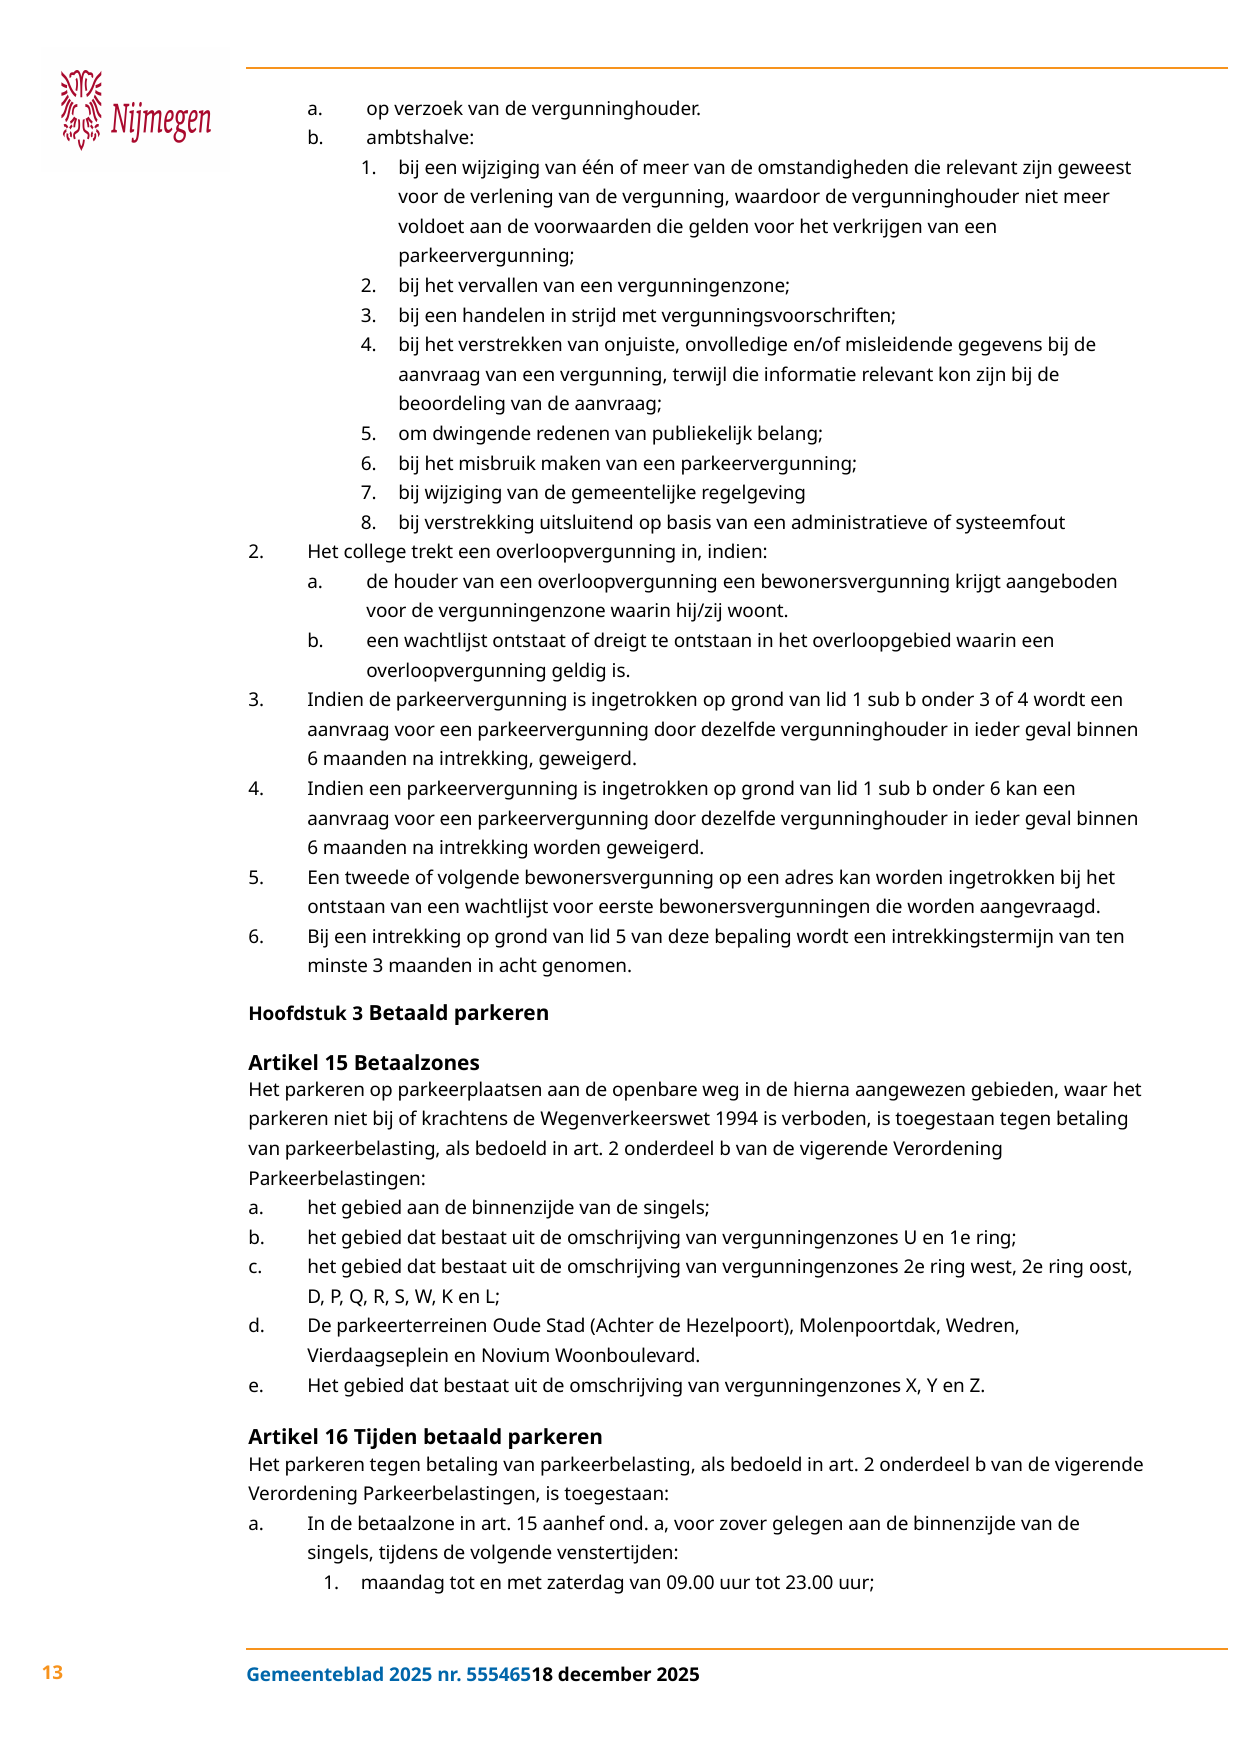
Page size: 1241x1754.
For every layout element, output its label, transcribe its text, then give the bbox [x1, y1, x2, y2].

list bij een wijziging van één of meer van de omstandigheden die relevant zijn geweest voor de verlening van de vergunning, waardoor de vergunninghouder niet meer voldoet aan de voorwaarden die gelden voor het verkrijgen van een parkeervergunning; [361, 154, 1152, 268]
list De parkeerterreinen Oude Stad (Achter de Hezelpoort), Molenpoortdak, Wedren, Vierdaagseplein en Novium Woonboulevard. [248, 1313, 1152, 1368]
list Een tweede of volgende bewonersvergunning op een adres kan worden ingetrokken bij het ontstaan van een wachtlijst voor eerste bewonersvergunningen die worden aangevraagd. [248, 864, 1152, 919]
list op verzoek van de vergunninghouder. [307, 95, 1152, 121]
list het gebied aan de binnenzijde van de singels; [248, 1194, 1152, 1220]
list bij verstrekking uitsluitend op basis van een administratieve of systeemfout [361, 509, 1152, 535]
list bij een handelen in strijd met vergunningsvoorschriften; [361, 302, 1152, 328]
list bij het verstrekken van onjuiste, onvolledige en/of misleidende gegevens bij de aanvraag van een vergunning, terwijl die informatie relevant kon zijn bij de beoordeling van de aanvraag; [361, 331, 1152, 416]
picture [41, 47, 231, 172]
list Het gebied dat bestaat uit de omschrijving van vergunningenzones X, Y en Z. [248, 1372, 1152, 1398]
list Indien de parkeervergunning is ingetrokken op grond van lid 1 sub b onder 3 of 4 wordt een aanvraag voor een parkeervergunning door dezelfde vergunninghouder in ieder geval binnen 6 maanden na intrekking, geweigerd. [248, 686, 1152, 771]
text Artikel 16 Tijden betaald parkeren [248, 1422, 1152, 1451]
list Bij een intrekking op grond van lid 5 van deze bepaling wordt een intrekkingstermijn van ten minste 3 maanden in acht genomen. [248, 923, 1152, 978]
text Het parkeren tegen betaling van parkeerbelasting, als bedoeld in art. 2 onderdeel b van de vigerende Verordening Parkeerbelastingen, is toegestaan: [248, 1451, 1152, 1506]
text Hoofdstuk 3 Betaald parkeren [248, 998, 1152, 1027]
text Artikel 15 Betaalzones [248, 1048, 1152, 1076]
list ambtshalve: [307, 124, 1152, 150]
list om dwingende redenen van publiekelijk belang; [361, 420, 1152, 446]
list Indien een parkeervergunning is ingetrokken op grond van lid 1 sub b onder 6 kan een aanvraag voor een parkeervergunning door dezelfde vergunninghouder in ieder geval binnen 6 maanden na intrekking worden geweigerd. [248, 775, 1152, 860]
list bij het misbruik maken van een parkeervergunning; [361, 450, 1152, 476]
list een wachtlijst ontstaat of dreigt te ontstaan in het overloopgebied waarin een overloopvergunning geldig is. [307, 627, 1152, 683]
list bij wijziging van de gemeentelijke regelgeving [361, 479, 1152, 505]
text Het parkeren op parkeerplaatsen aan de openbare weg in de hierna aangewezen gebieden, waar het parkeren niet bij of krachtens de Wegenverkeerswet 1994 is verboden, is toegestaan tegen betaling van parkeerbelasting, als bedoeld in art. 2 onderdeel b van de vigerende Verordening Parkeerbelastingen: [248, 1076, 1152, 1191]
list het gebied dat bestaat uit de omschrijving van vergunningenzones 2e ring west, 2e ring oost, D, P, Q, R, S, W, K en L; [248, 1253, 1152, 1309]
list maandag tot en met zaterdag van 09.00 uur tot 23.00 uur; [323, 1569, 1152, 1595]
list de houder van een overloopvergunning een bewonersvergunning krijgt aangeboden voor de vergunningenzone waarin hij/zij woont. [307, 568, 1152, 623]
list het gebied dat bestaat uit de omschrijving van vergunningenzones U en 1e ring; [248, 1224, 1152, 1250]
list In de betaalzone in art. 15 aanhef ond. a, voor zover gelegen aan de binnenzijde van de singels, tijdens de volgende venstertijden: [248, 1510, 1152, 1565]
list bij het vervallen van een vergunningenzone; [361, 272, 1152, 298]
list Het college trekt een overloopvergunning in, indien: [248, 538, 1152, 564]
